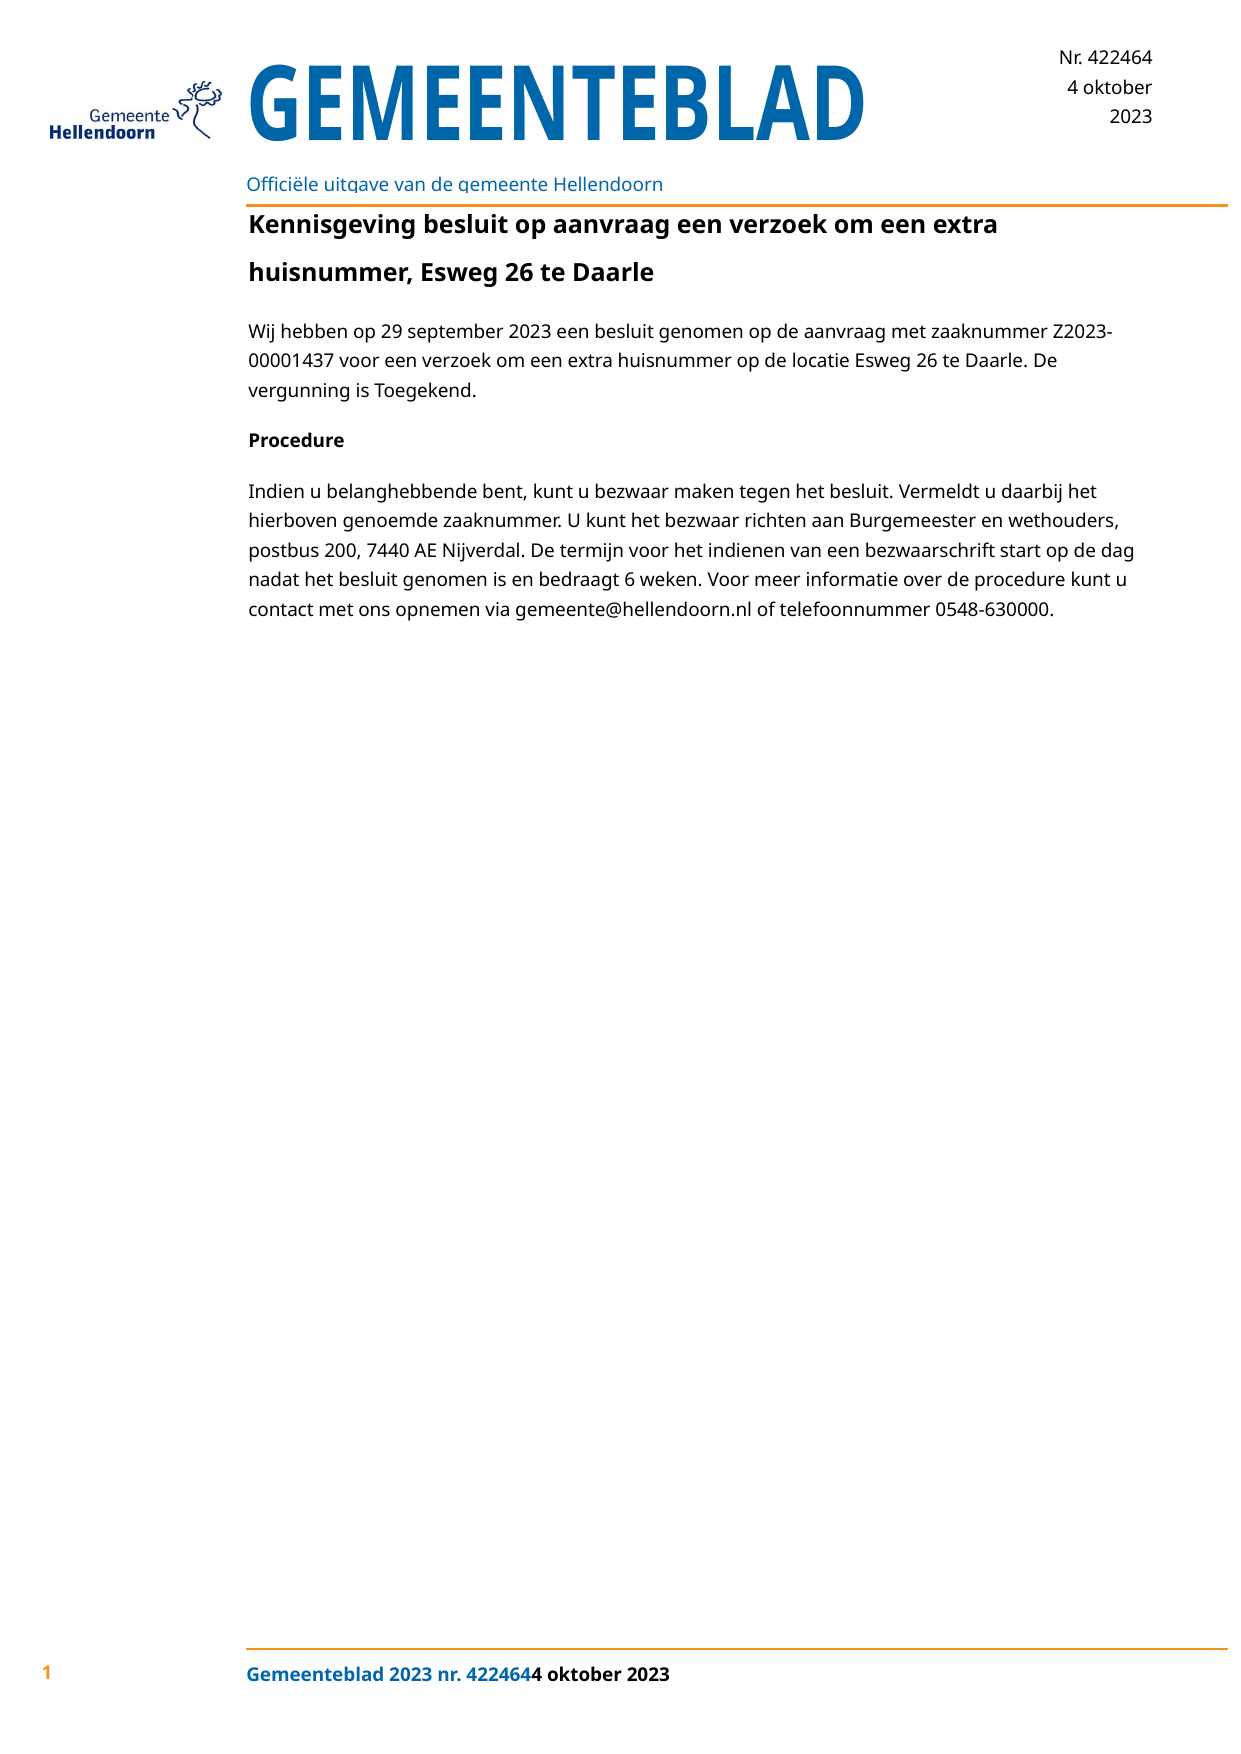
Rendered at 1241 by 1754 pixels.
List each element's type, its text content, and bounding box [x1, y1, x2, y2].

text Procedure [248, 427, 1152, 453]
text Indien u belanghebbende bent, kunt u bezwaar maken tegen het besluit. Vermeldt u daarbij het hierboven genoemde zaaknummer. U kunt het bezwaar richten aan Burgemeester en wethouders, postbus 200, 7440 AE Nijverdal. De termijn voor het indienen van een bezwaarschrift start op de dag nadat het besluit genomen is en bedraagt 6 weken. Voor meer informatie over de procedure kunt u contact met ons opnemen via gemeente@hellendoorn.nl of telefoonnummer 0548-630000. [248, 478, 1152, 622]
picture [41, 47, 231, 172]
text Kennisgeving besluit op aanvraag een verzoek om een extra huisnummer, Esweg 26 te Daarle [248, 207, 1152, 288]
text Wij hebben op 29 september 2023 een besluit genomen op de aanvraag met zaaknummer Z2023-00001437 voor een verzoek om een extra huisnummer op de locatie Esweg 26 te Daarle. De vergunning is Toegekend. [248, 318, 1152, 403]
